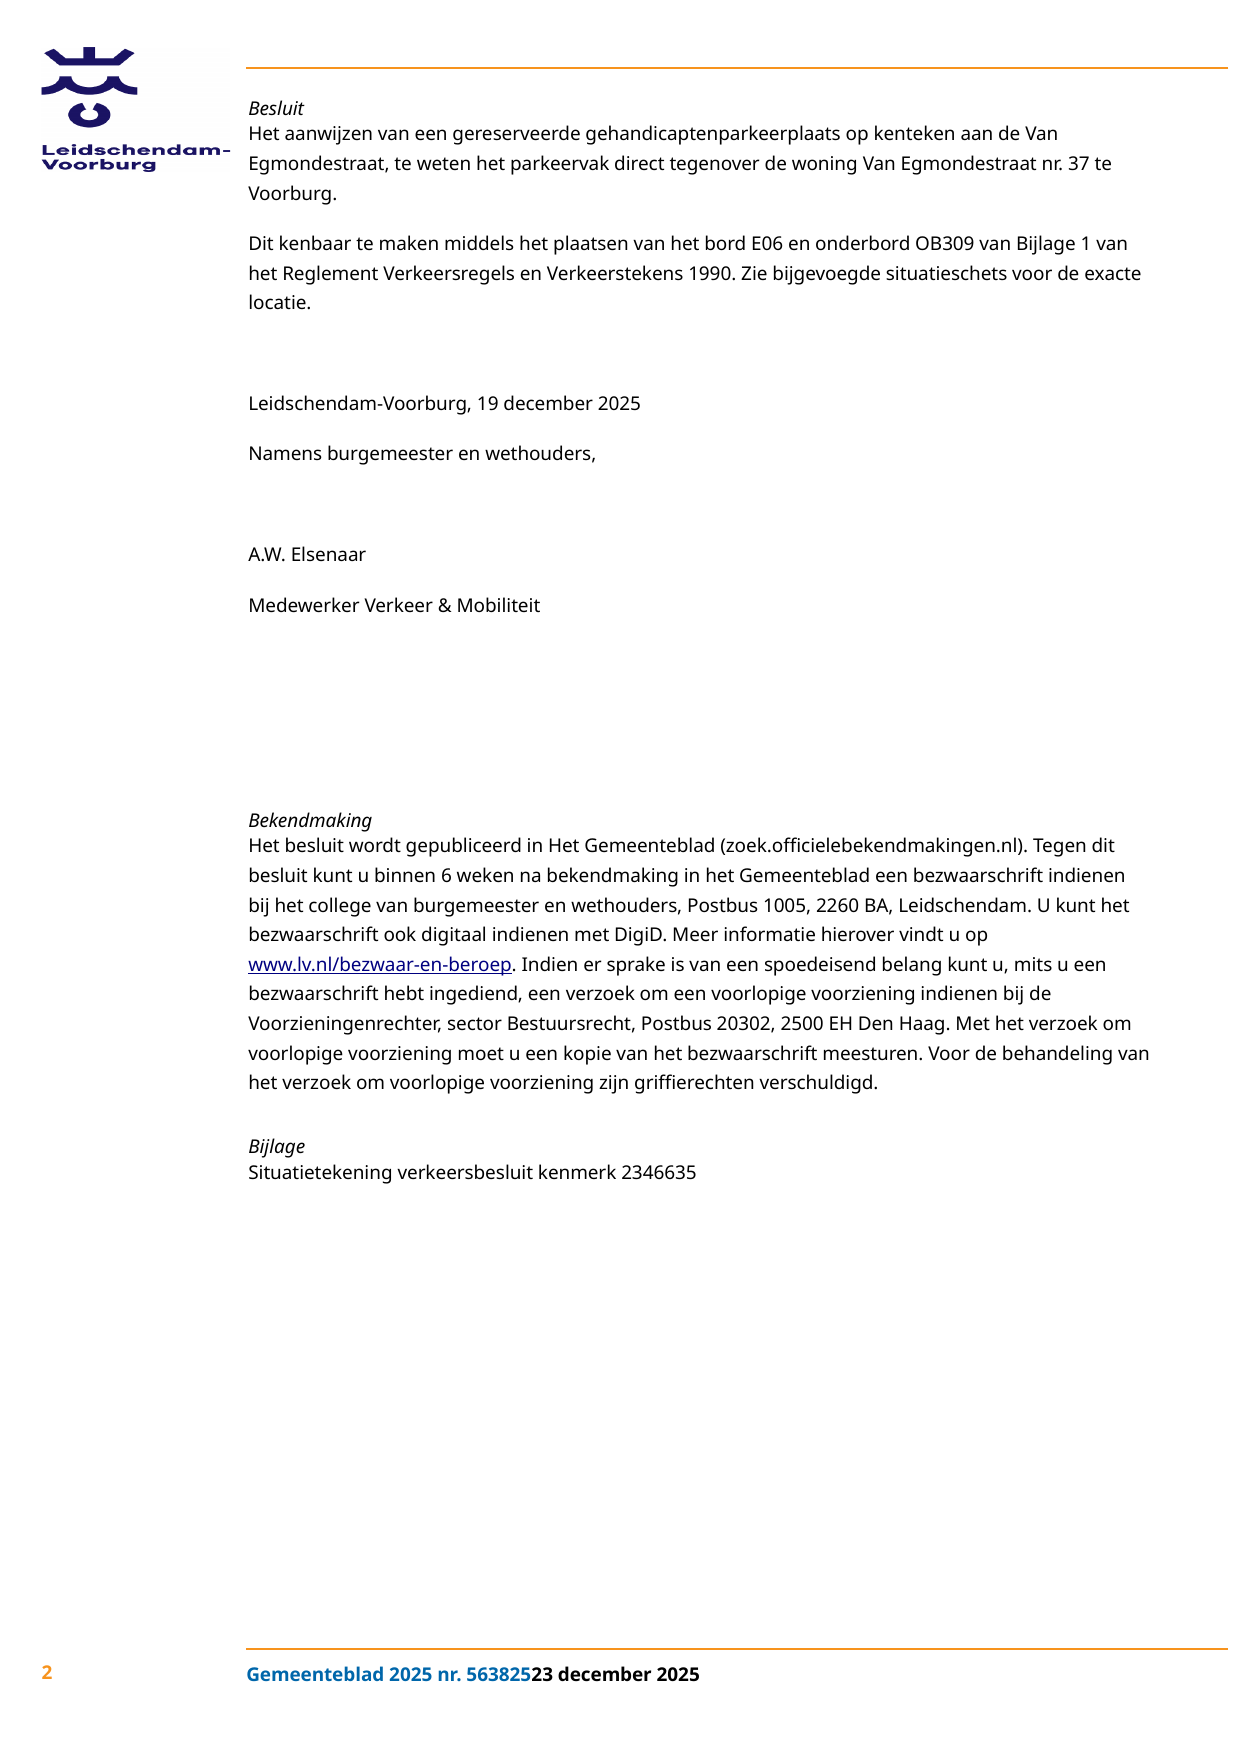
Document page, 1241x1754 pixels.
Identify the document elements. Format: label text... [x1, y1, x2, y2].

picture [41, 47, 231, 172]
text Leidschendam-Voorburg, 19 december 2025 [248, 390, 1152, 416]
text Het aanwijzen van een gereserveerde gehandicaptenparkeerplaats op kenteken aan de Van Egmondestraat, te weten het parkeervak direct tegenover de woning Van Egmondestraat nr. 37 te Voorburg. [248, 121, 1152, 205]
text Medewerker Verkeer & Mobiliteit [248, 592, 1152, 617]
text Het besluit wordt gepubliceerd in Het Gemeenteblad (zoek.officielebekendmakingen.nl). Tegen dit besluit kunt u binnen 6 weken na bekendmaking in het Gemeenteblad een bezwaarschrift indienen bij het college van burgemeester en wethouders, Postbus 1005, 2260 BA, Leidschendam. U kunt het bezwaarschrift ook digitaal indienen met DigiD. Meer informatie hierover vindt u op www.lv.nl/bezwaar-en-beroep. Indien er sprake is van een spoedeisend belang kunt u, mits u een bezwaarschrift hebt ingediend, een verzoek om een voorlopige voorziening indienen bij de Voorzieningenrechter, sector Bestuursrecht, Postbus 20302, 2500 EH Den Haag. Met het verzoek om voorlopige voorziening moet u een kopie van het bezwaarschrift meesturen. Voor de behandeling van het verzoek om voorlopige voorziening zijn griffierechten verschuldigd. [248, 833, 1152, 1095]
text Bijlage [248, 1133, 1152, 1159]
text A.W. Elsenaar [248, 541, 1152, 567]
text Bekendmaking [248, 807, 1152, 833]
text Situatietekening verkeersbesluit kenmerk 2346635 [248, 1159, 1152, 1185]
text Besluit [248, 95, 1152, 121]
text Dit kenbaar te maken middels het plaatsen van het bord E06 en onderbord OB309 van Bijlage 1 van het Reglement Verkeersregels en Verkeerstekens 1990. Zie bijgevoegde situatieschets voor de exacte locatie. [248, 230, 1152, 315]
text Namens burgemeester en wethouders, [248, 441, 1152, 466]
